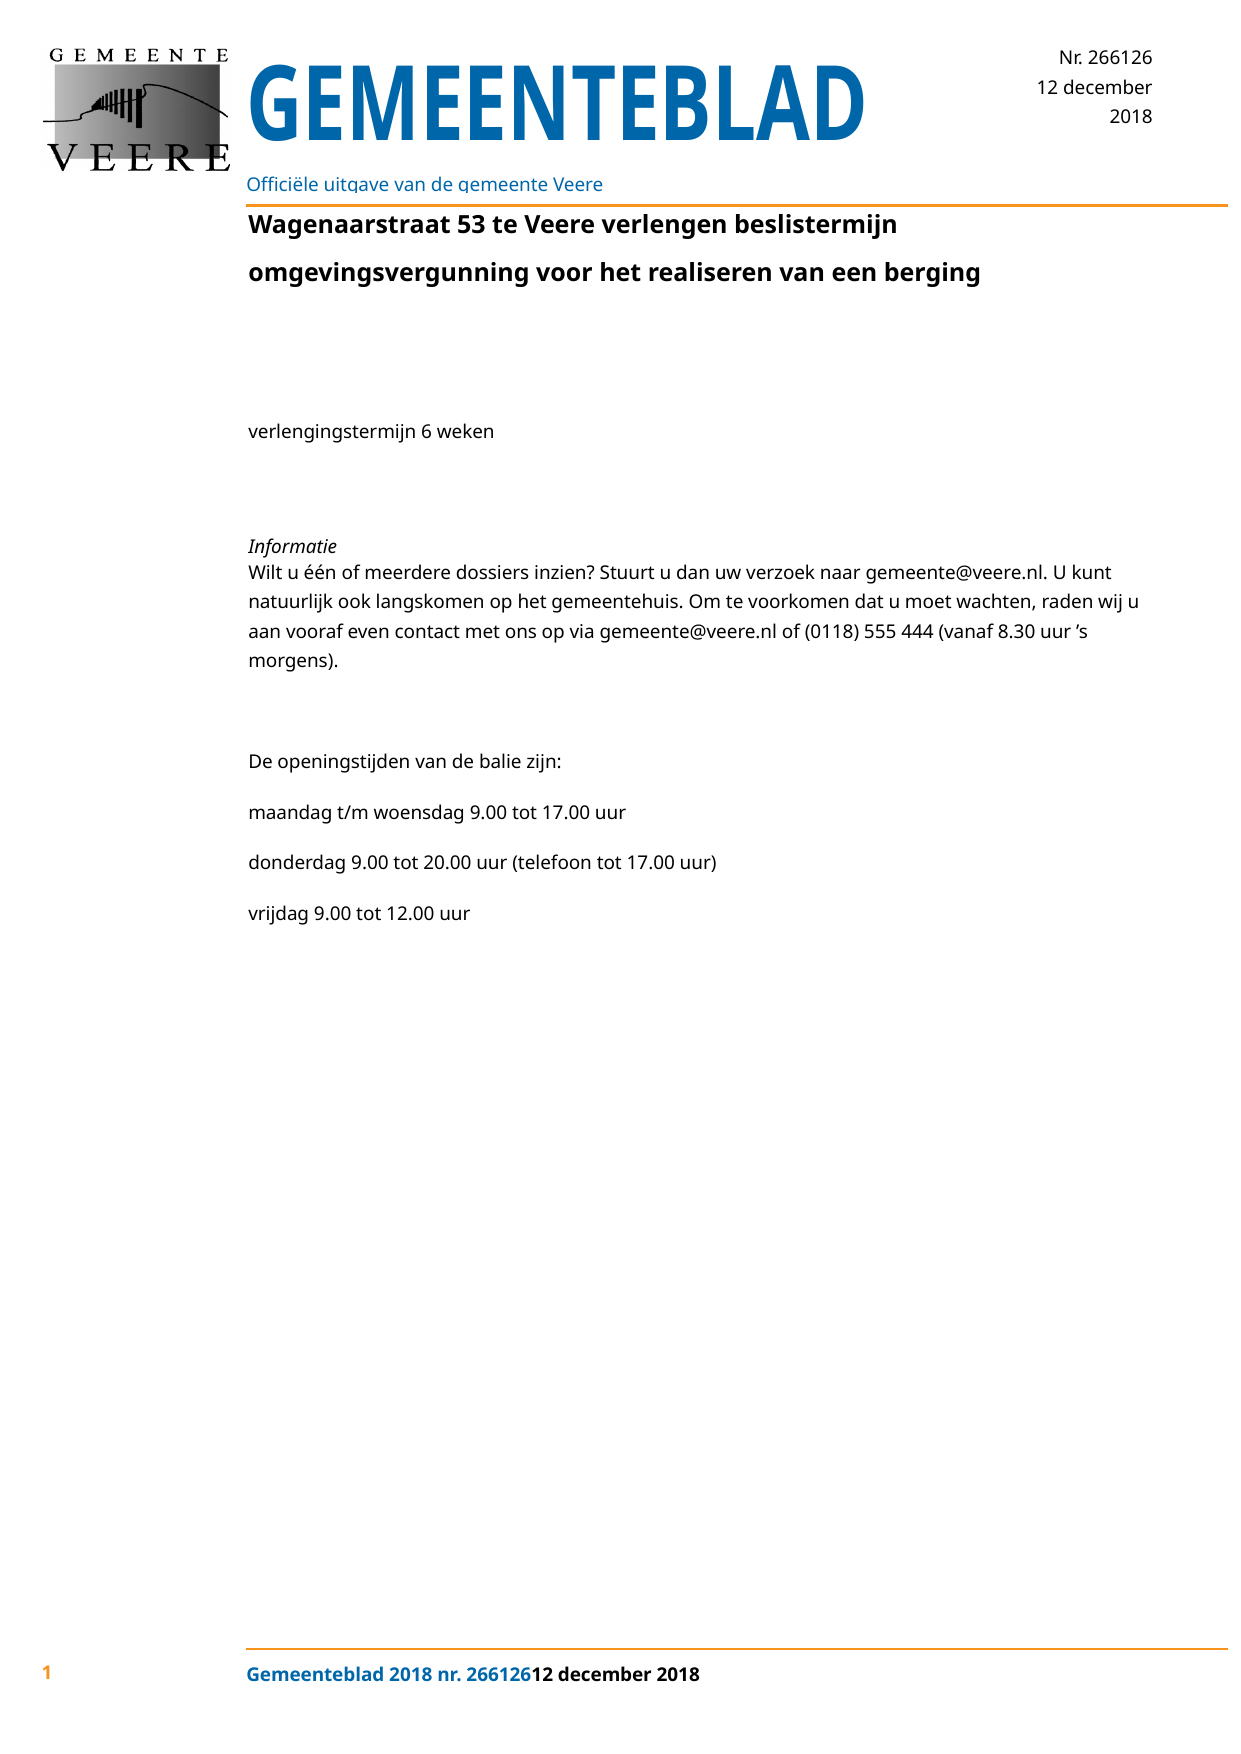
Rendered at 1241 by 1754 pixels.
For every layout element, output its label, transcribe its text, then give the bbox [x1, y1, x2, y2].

text Wagenaarstraat 53 te Veere verlengen beslistermijn omgevingsvergunning voor het realiseren van een berging [248, 207, 1152, 288]
text De openingstijden van de balie zijn: [248, 748, 1152, 774]
picture [41, 47, 231, 172]
text Informatie [248, 533, 1152, 559]
text maandag t/m woensdag 9.00 tot 17.00 uur [248, 799, 1152, 824]
text vrijdag 9.00 tot 12.00 uur [248, 900, 1152, 925]
text Wilt u één of meerdere dossiers inzien? Stuurt u dan uw verzoek naar gemeente@veere.nl. U kunt natuurlijk ook langskomen op het gemeentehuis. Om te voorkomen dat u moet wachten, raden wij u aan vooraf even contact met ons op via gemeente@veere.nl of (0118) 555 444 (vanaf 8.30 uur ’s morgens). [248, 559, 1152, 673]
text donderdag 9.00 tot 20.00 uur (telefoon tot 17.00 uur) [248, 849, 1152, 875]
text verlengingstermijn 6 weken [248, 419, 1152, 444]
